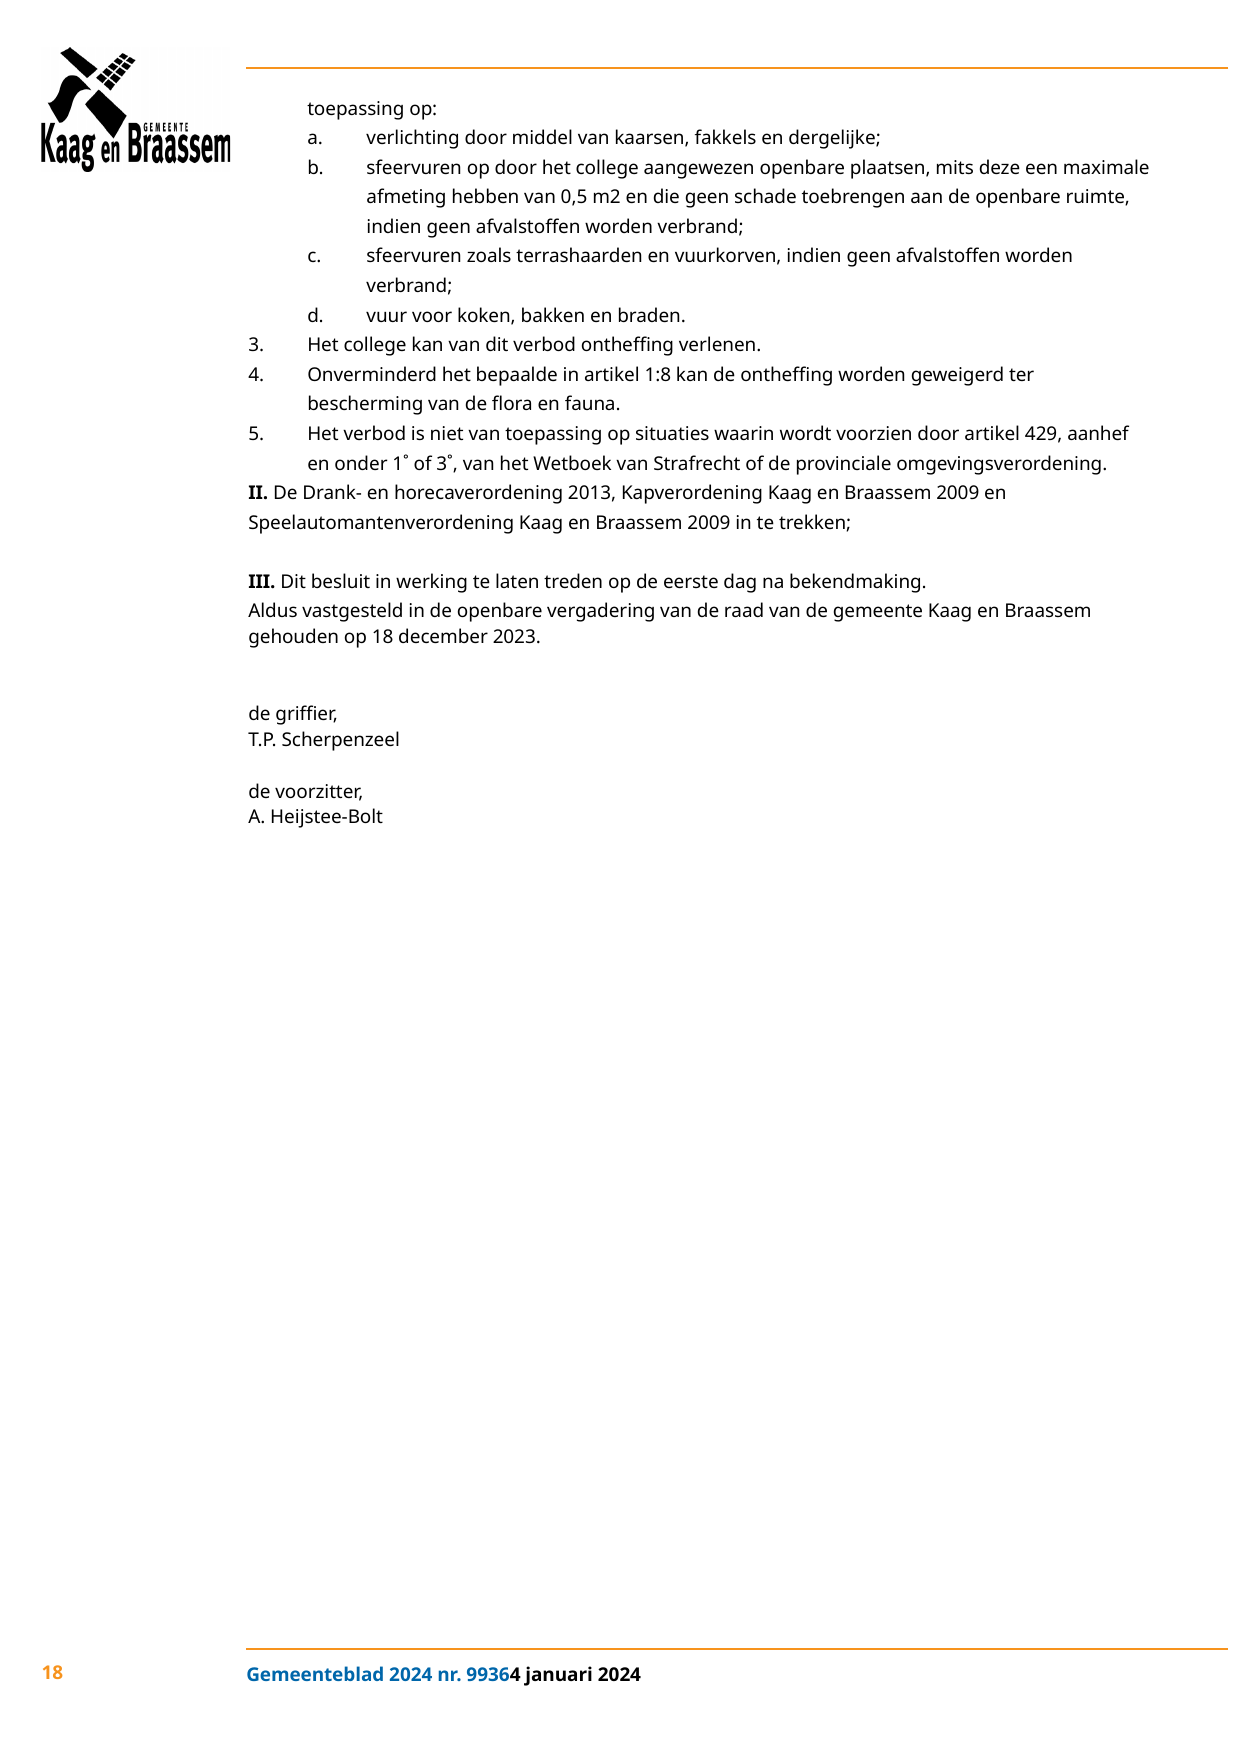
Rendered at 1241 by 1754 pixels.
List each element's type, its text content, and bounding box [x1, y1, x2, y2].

text III. Dit besluit in werking te laten treden op de eerste dag na bekendmaking. [248, 568, 1152, 594]
list verlichting door middel van kaarsen, fakkels en dergelijke; [307, 124, 1152, 150]
text Aldus vastgesteld in de openbare vergadering van de raad van de gemeente Kaag en Braassem gehouden op 18 december 2023. [248, 598, 1152, 649]
picture [41, 47, 231, 172]
list Het college kan van dit verbod ontheffing verlenen. [248, 331, 1152, 357]
list Onverminderd het bepaalde in artikel 1:8 kan de ontheffing worden geweigerd ter bescherming van de flora en fauna. [248, 361, 1152, 416]
list sfeervuren op door het college aangewezen openbare plaatsen, mits deze een maximale afmeting hebben van 0,5 m2 en die geen schade toebrengen aan de openbare ruimte, indien geen afvalstoffen worden verbrand; [307, 154, 1152, 239]
text de voorzitter, [248, 778, 1152, 803]
list toepassing op: [248, 95, 1152, 121]
list sfeervuren zoals terrashaarden en vuurkorven, indien geen afvalstoffen worden verbrand; [307, 243, 1152, 298]
text A. Heijstee-Bolt [248, 803, 1152, 829]
text T.P. Scherpenzeel [248, 726, 1152, 752]
list vuur voor koken, bakken en braden. [307, 302, 1152, 328]
text de griffier, [248, 701, 1152, 726]
list Het verbod is niet van toepassing op situaties waarin wordt voorzien door artikel 429, aanhef en onder 1˚ of 3˚, van het Wetboek van Strafrecht of de provinciale omgevingsverordening. [248, 420, 1152, 476]
text II. De Drank- en horecaverordening 2013, Kapverordening Kaag en Braassem 2009 en Speelautomantenverordening Kaag en Braassem 2009 in te trekken; [248, 479, 1152, 535]
